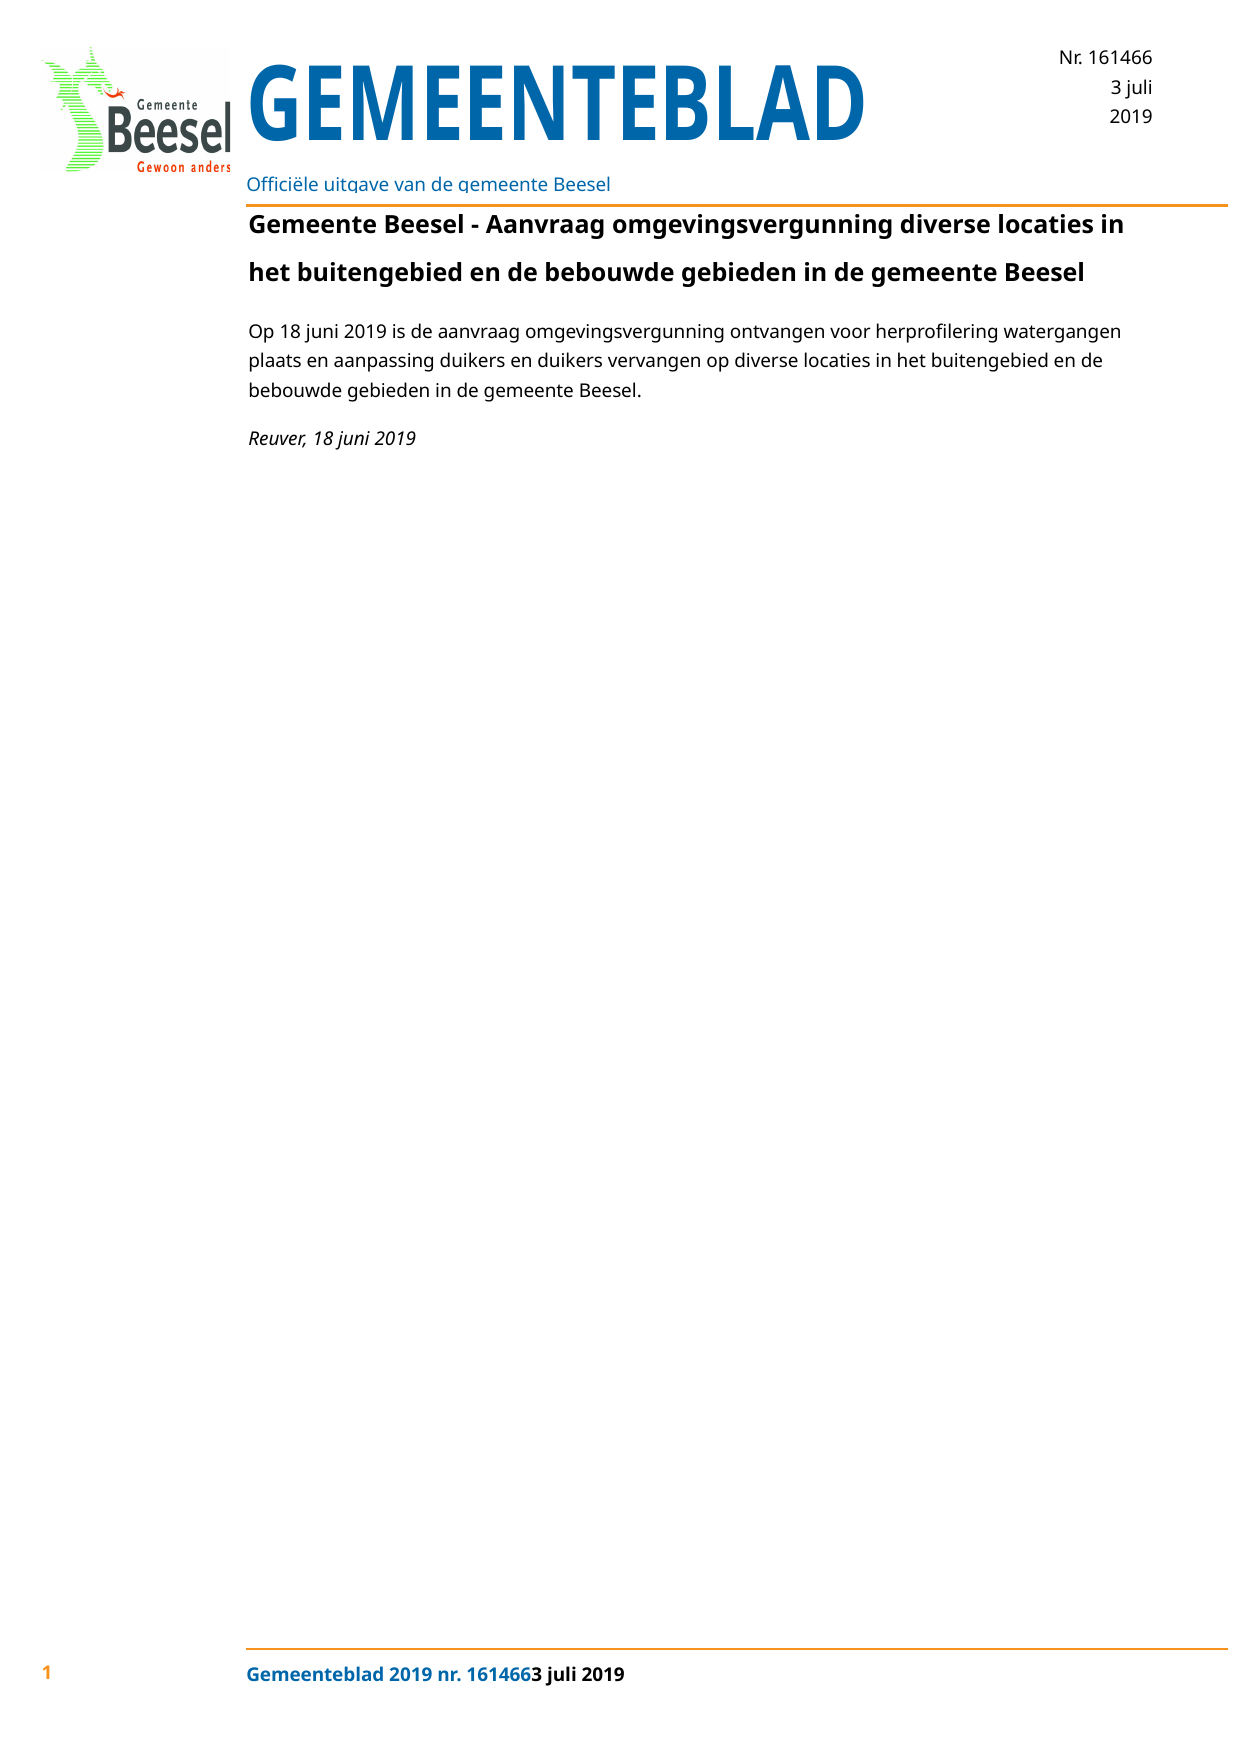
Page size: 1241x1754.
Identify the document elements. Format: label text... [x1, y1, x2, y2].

picture [41, 47, 231, 172]
text Op 18 juni 2019 is de aanvraag omgevingsvergunning ontvangen voor herprofilering watergangen plaats en aanpassing duikers en duikers vervangen op diverse locaties in het buitengebied en de bebouwde gebieden in de gemeente Beesel. [248, 318, 1152, 403]
text Gemeente Beesel - Aanvraag omgevingsvergunning diverse locaties in het buitengebied en de bebouwde gebieden in de gemeente Beesel [248, 207, 1152, 288]
text Reuver, 18 juni 2019 [248, 425, 1152, 451]
